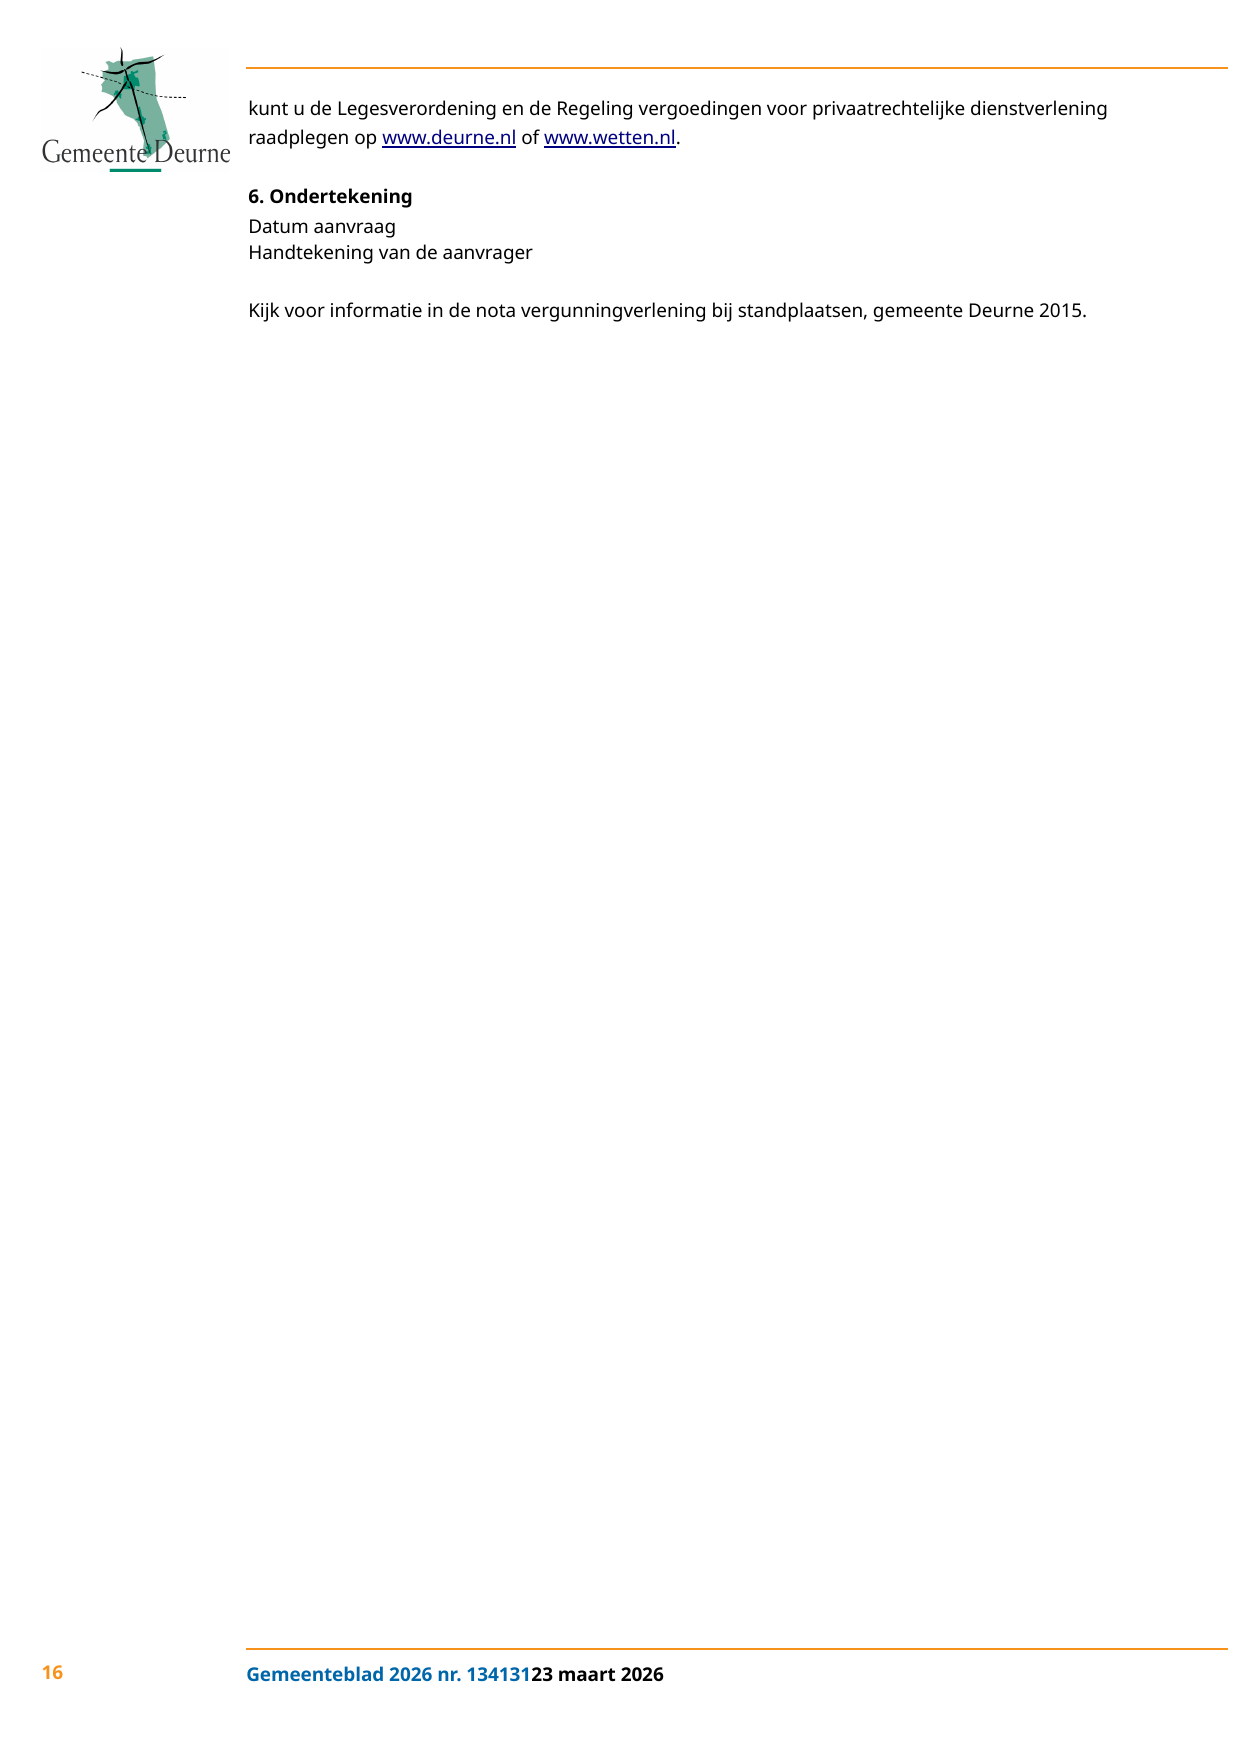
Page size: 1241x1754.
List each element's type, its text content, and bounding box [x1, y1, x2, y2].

text 6. Ondertekening [248, 183, 1152, 209]
table_header Datum aanvraag [248, 213, 700, 239]
text Kijk voor informatie in de nota vergunningverlening bij standplaatsen, gemeente Deurne 2015. [248, 297, 1152, 323]
table_cell [700, 239, 1152, 265]
picture [41, 47, 231, 172]
table_header [700, 213, 1152, 239]
table_cell Handtekening van de aanvrager [248, 239, 700, 265]
text kunt u de Legesverordening en de Regeling vergoedingen voor privaatrechtelijke dienstverlening raadplegen op www.deurne.nl of www.wetten.nl. [248, 95, 1152, 150]
